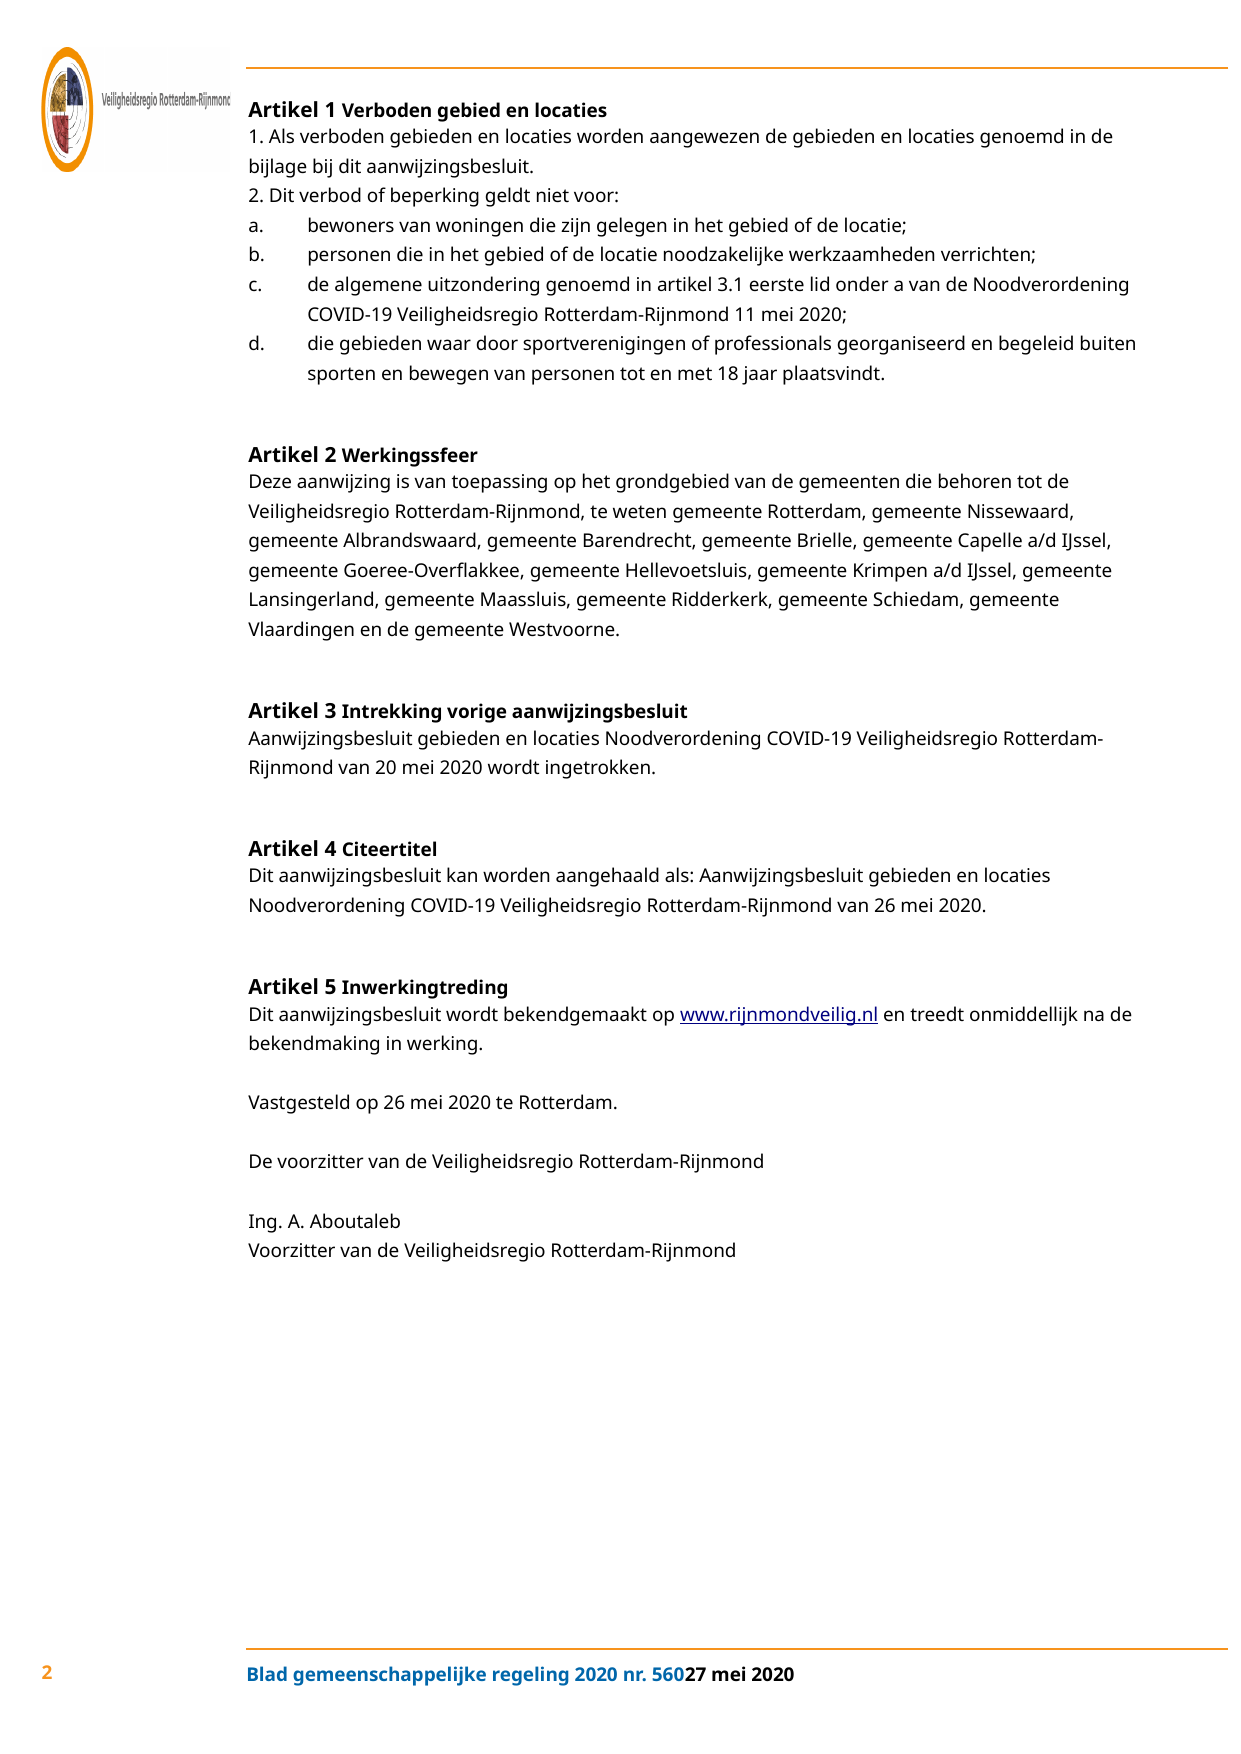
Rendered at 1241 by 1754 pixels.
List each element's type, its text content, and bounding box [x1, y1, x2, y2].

picture [41, 47, 231, 172]
text Artikel 3 Intrekking vorige aanwijzingsbesluit [248, 696, 1152, 725]
text Dit aanwijzingsbesluit wordt bekendgemaakt op www.rijnmondveilig.nl en treedt onmiddellijk na de bekendmaking in werking. [248, 1001, 1152, 1056]
list bewoners van woningen die zijn gelegen in het gebied of de locatie; [248, 212, 1152, 238]
list de algemene uitzondering genoemd in artikel 3.1 eerste lid onder a van de Noodverordening COVID-19 Veiligheidsregio Rotterdam-Rijnmond 11 mei 2020; [248, 271, 1152, 326]
text 1. Als verboden gebieden en locaties worden aangewezen de gebieden en locaties genoemd in de bijlage bij dit aanwijzingsbesluit. [248, 123, 1152, 178]
text Artikel 4 Citeertitel [248, 834, 1152, 863]
list personen die in het gebied of de locatie noodzakelijke werkzaamheden verrichten; [248, 242, 1152, 267]
text Deze aanwijzing is van toepassing op het grondgebied van de gemeenten die behoren tot de Veiligheidsregio Rotterdam-Rijnmond, te weten gemeente Rotterdam, gemeente Nissewaard, gemeente Albrandswaard, gemeente Barendrecht, gemeente Brielle, gemeente Capelle a/d IJssel, gemeente Goeree-Overflakkee, gemeente Hellevoetsluis, gemeente Krimpen a/d IJssel, gemeente Lansingerland, gemeente Maassluis, gemeente Ridderkerk, gemeente Schiedam, gemeente Vlaardingen en de gemeente Westvoorne. [248, 468, 1152, 642]
text Dit aanwijzingsbesluit kan worden aangehaald als: Aanwijzingsbesluit gebieden en locaties Noodverordening COVID-19 Veiligheidsregio Rotterdam-Rijnmond van 26 mei 2020. [248, 863, 1152, 918]
text 2. Dit verbod of beperking geldt niet voor: [248, 182, 1152, 208]
text Artikel 2 Werkingssfeer [248, 440, 1152, 468]
text Aanwijzingsbesluit gebieden en locaties Noodverordening COVID-19 Veiligheidsregio Rotterdam-Rijnmond van 20 mei 2020 wordt ingetrokken. [248, 725, 1152, 780]
text Artikel 1 Verboden gebied en locaties [248, 95, 1152, 123]
text Artikel 5 Inwerkingtreding [248, 972, 1152, 1001]
text De voorzitter van de Veiligheidsregio Rotterdam-Rijnmond [248, 1149, 1152, 1174]
text Ing. A. Aboutaleb [248, 1208, 1152, 1233]
text Vastgesteld op 26 mei 2020 te Rotterdam. [248, 1089, 1152, 1115]
text Voorzitter van de Veiligheidsregio Rotterdam-Rijnmond [248, 1237, 1152, 1263]
list die gebieden waar door sportverenigingen of professionals georganiseerd en begeleid buiten sporten en bewegen van personen tot en met 18 jaar plaatsvindt. [248, 330, 1152, 386]
